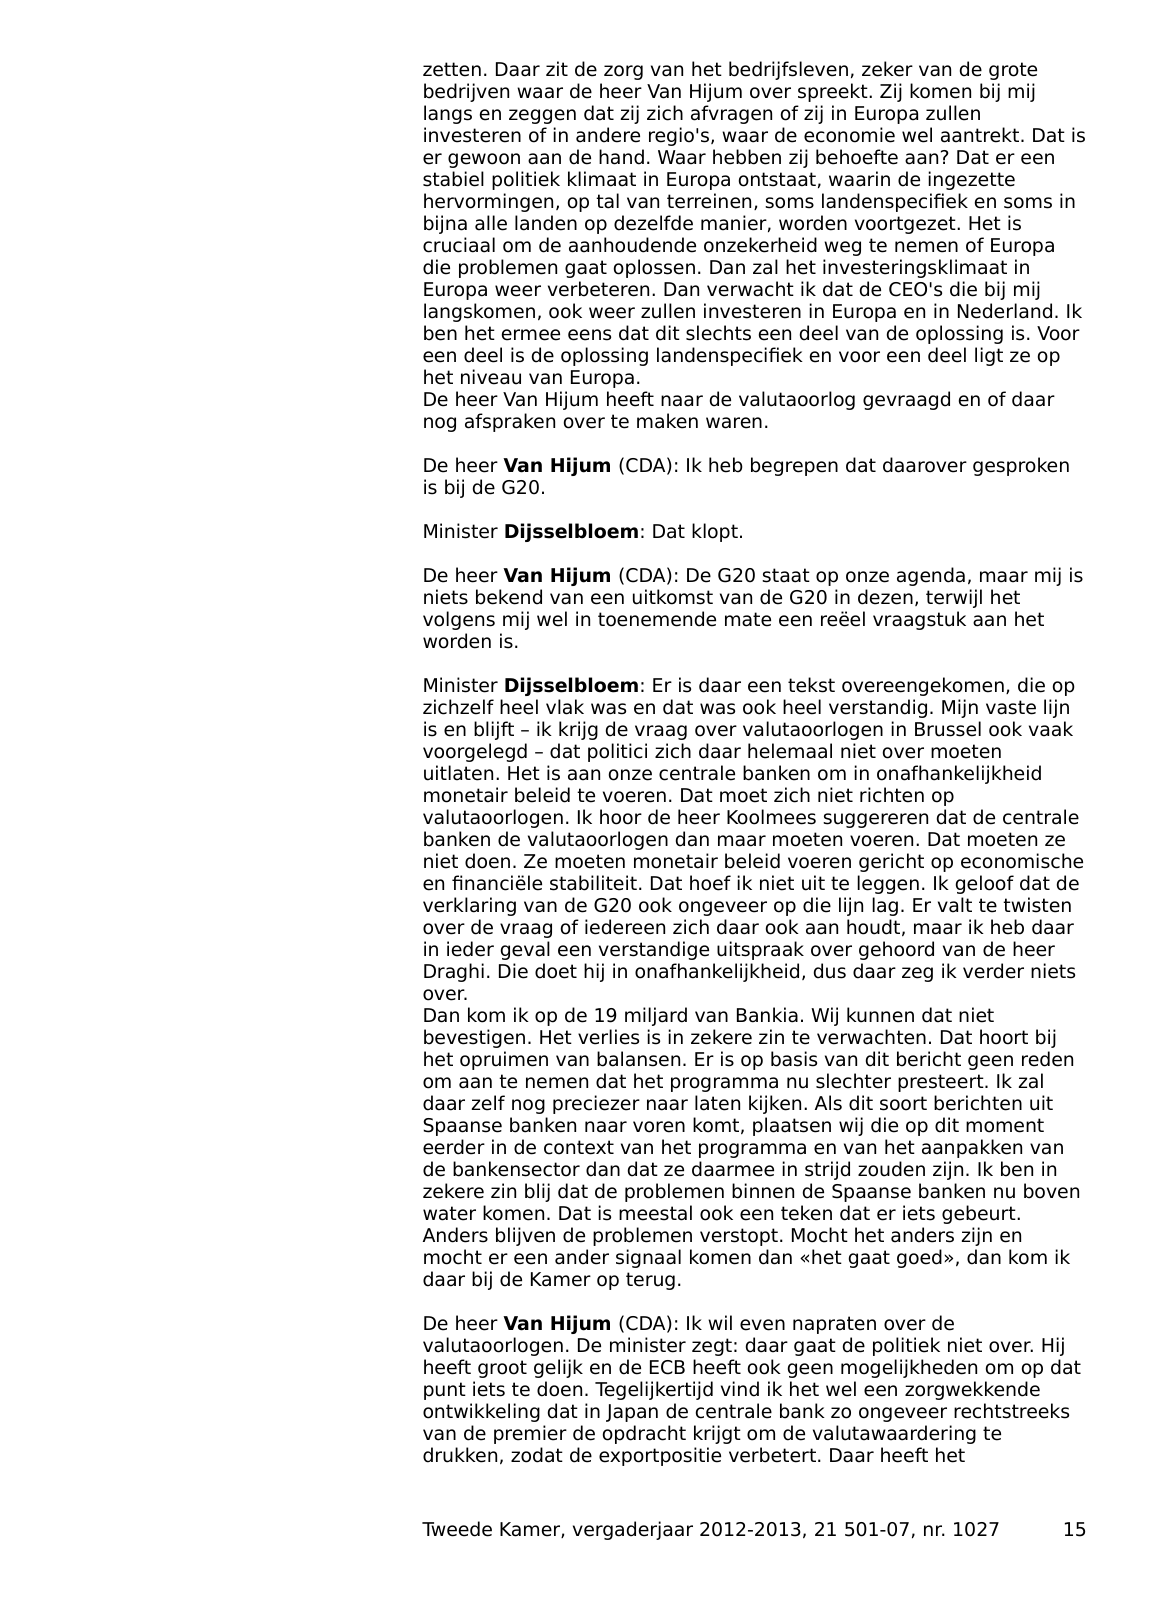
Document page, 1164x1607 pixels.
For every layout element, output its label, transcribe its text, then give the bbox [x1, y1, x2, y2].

text De heer Van Hijum (CDA): De G20 staat op onze agenda, maar mij is niets bekend van een uitkomst van de G20 in dezen, terwijl het volgens mij wel in toenemende mate een reëel vraagstuk aan het worden is. [422, 565, 1087, 653]
text Dan kom ik op de 19 miljard van Bankia. Wij kunnen dat niet bevestigen. Het verlies is in zekere zin te verwachten. Dat hoort bij het opruimen van balansen. Er is op basis van dit bericht geen reden om aan te nemen dat het programma nu slechter presteert. Ik zal daar zelf nog preciezer naar laten kijken. Als dit soort berichten uit Spaanse banken naar voren komt, plaatsen wij die op dit moment eerder in de context van het programma en van het aanpakken van de bankensector dan dat ze daarmee in strijd zouden zijn. Ik ben in zekere zin blij dat de problemen binnen de Spaanse banken nu boven water komen. Dat is meestal ook een teken dat er iets gebeurt. Anders blijven de problemen verstopt. Mocht het anders zijn en mocht er een ander signaal komen dan «het gaat goed», dan kom ik daar bij de Kamer op terug. [422, 1005, 1087, 1291]
text Minister Dijsselbloem: Er is daar een tekst overeengekomen, die op zichzelf heel vlak was en dat was ook heel verstandig. Mijn vaste lijn is en blijft – ik krijg de vraag over valutaoorlogen in Brussel ook vaak voorgelegd – dat politici zich daar helemaal niet over moeten uitlaten. Het is aan onze centrale banken om in onafhankelijkheid monetair beleid te voeren. Dat moet zich niet richten op valutaoorlogen. Ik hoor de heer Koolmees suggereren dat de centrale banken de valutaoorlogen dan maar moeten voeren. Dat moeten ze niet doen. Ze moeten monetair beleid voeren gericht op economische en financiële stabiliteit. Dat hoef ik niet uit te leggen. Ik geloof dat de verklaring van de G20 ook ongeveer op die lijn lag. Er valt te twisten over de vraag of iedereen zich daar ook aan houdt, maar ik heb daar in ieder geval een verstandige uitspraak over gehoord van de heer Draghi. Die doet hij in onafhankelijkheid, dus daar zeg ik verder niets over. [422, 675, 1087, 1005]
text Minister Dijsselbloem: Dat klopt. [422, 521, 1087, 543]
text De heer Van Hijum (CDA): Ik heb begrepen dat daarover gesproken is bij de G20. [422, 455, 1087, 499]
text zetten. Daar zit de zorg van het bedrijfsleven, zeker van de grote bedrijven waar de heer Van Hijum over spreekt. Zij komen bij mij langs en zeggen dat zij zich afvragen of zij in Europa zullen investeren of in andere regio's, waar de economie wel aantrekt. Dat is er gewoon aan de hand. Waar hebben zij behoefte aan? Dat er een stabiel politiek klimaat in Europa ontstaat, waarin de ingezette hervormingen, op tal van terreinen, soms landenspecifiek en soms in bijna alle landen op dezelfde manier, worden voortgezet. Het is cruciaal om de aanhoudende onzekerheid weg te nemen of Europa die problemen gaat oplossen. Dan zal het investeringsklimaat in Europa weer verbeteren. Dan verwacht ik dat de CEO's die bij mij langskomen, ook weer zullen investeren in Europa en in Nederland. Ik ben het ermee eens dat dit slechts een deel van de oplossing is. Voor een deel is de oplossing landenspecifiek en voor een deel ligt ze op het niveau van Europa. [422, 59, 1087, 389]
text De heer Van Hijum (CDA): Ik wil even napraten over de valutaoorlogen. De minister zegt: daar gaat de politiek niet over. Hij heeft groot gelijk en de ECB heeft ook geen mogelijkheden om op dat punt iets te doen. Tegelijkertijd vind ik het wel een zorgwekkende ontwikkeling dat in Japan de centrale bank zo ongeveer rechtstreeks van de premier de opdracht krijgt om de valutawaardering te drukken, zodat de exportpositie verbetert. Daar heeft het [422, 1313, 1087, 1467]
text De heer Van Hijum heeft naar de valutaoorlog gevraagd en of daar nog afspraken over te maken waren. [422, 389, 1087, 433]
